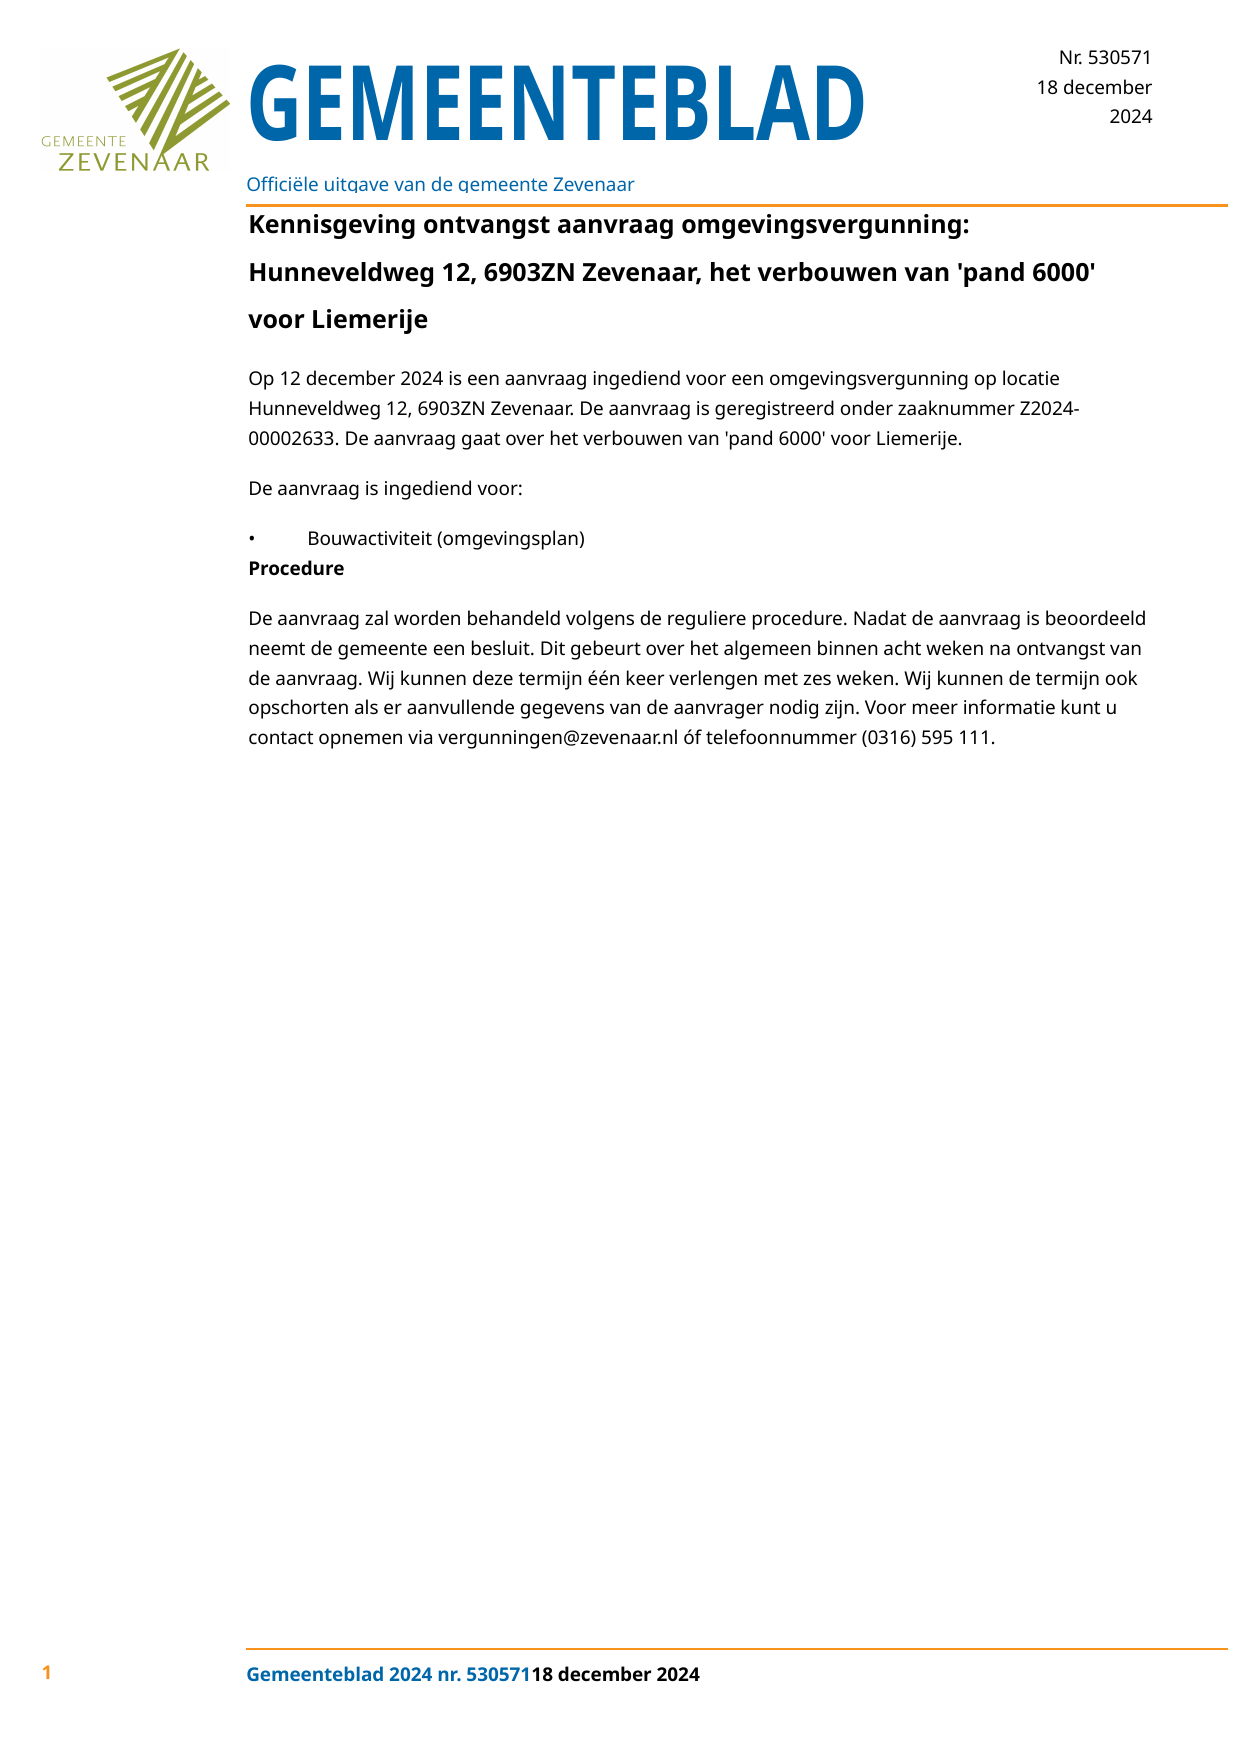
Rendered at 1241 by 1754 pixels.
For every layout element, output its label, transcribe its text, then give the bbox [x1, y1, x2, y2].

text De aanvraag zal worden behandeld volgens de reguliere procedure. Nadat de aanvraag is beoordeeld neemt de gemeente een besluit. Dit gebeurt over het algemeen binnen acht weken na ontvangst van de aanvraag. Wij kunnen deze termijn één keer verlengen met zes weken. Wij kunnen de termijn ook opschorten als er aanvullende gegevens van de aanvrager nodig zijn. Voor meer informatie kunt u contact opnemen via vergunningen@zevenaar.nl óf telefoonnummer (0316) 595 111. [248, 606, 1152, 749]
list Bouwactiviteit (omgevingsplan) [248, 526, 1152, 551]
text Procedure [248, 555, 1152, 581]
text De aanvraag is ingediend voor: [248, 475, 1152, 501]
picture [41, 47, 231, 172]
text Kennisgeving ontvangst aanvraag omgevingsvergunning: Hunneveldweg 12, 6903ZN Zevenaar, het verbouwen van 'pand 6000' voor Liemerije [248, 207, 1152, 336]
text Op 12 december 2024 is een aanvraag ingediend voor een omgevingsvergunning op locatie Hunneveldweg 12, 6903ZN Zevenaar. De aanvraag is geregistreerd onder zaaknummer Z2024-00002633. De aanvraag gaat over het verbouwen van 'pand 6000' voor Liemerije. [248, 366, 1152, 450]
